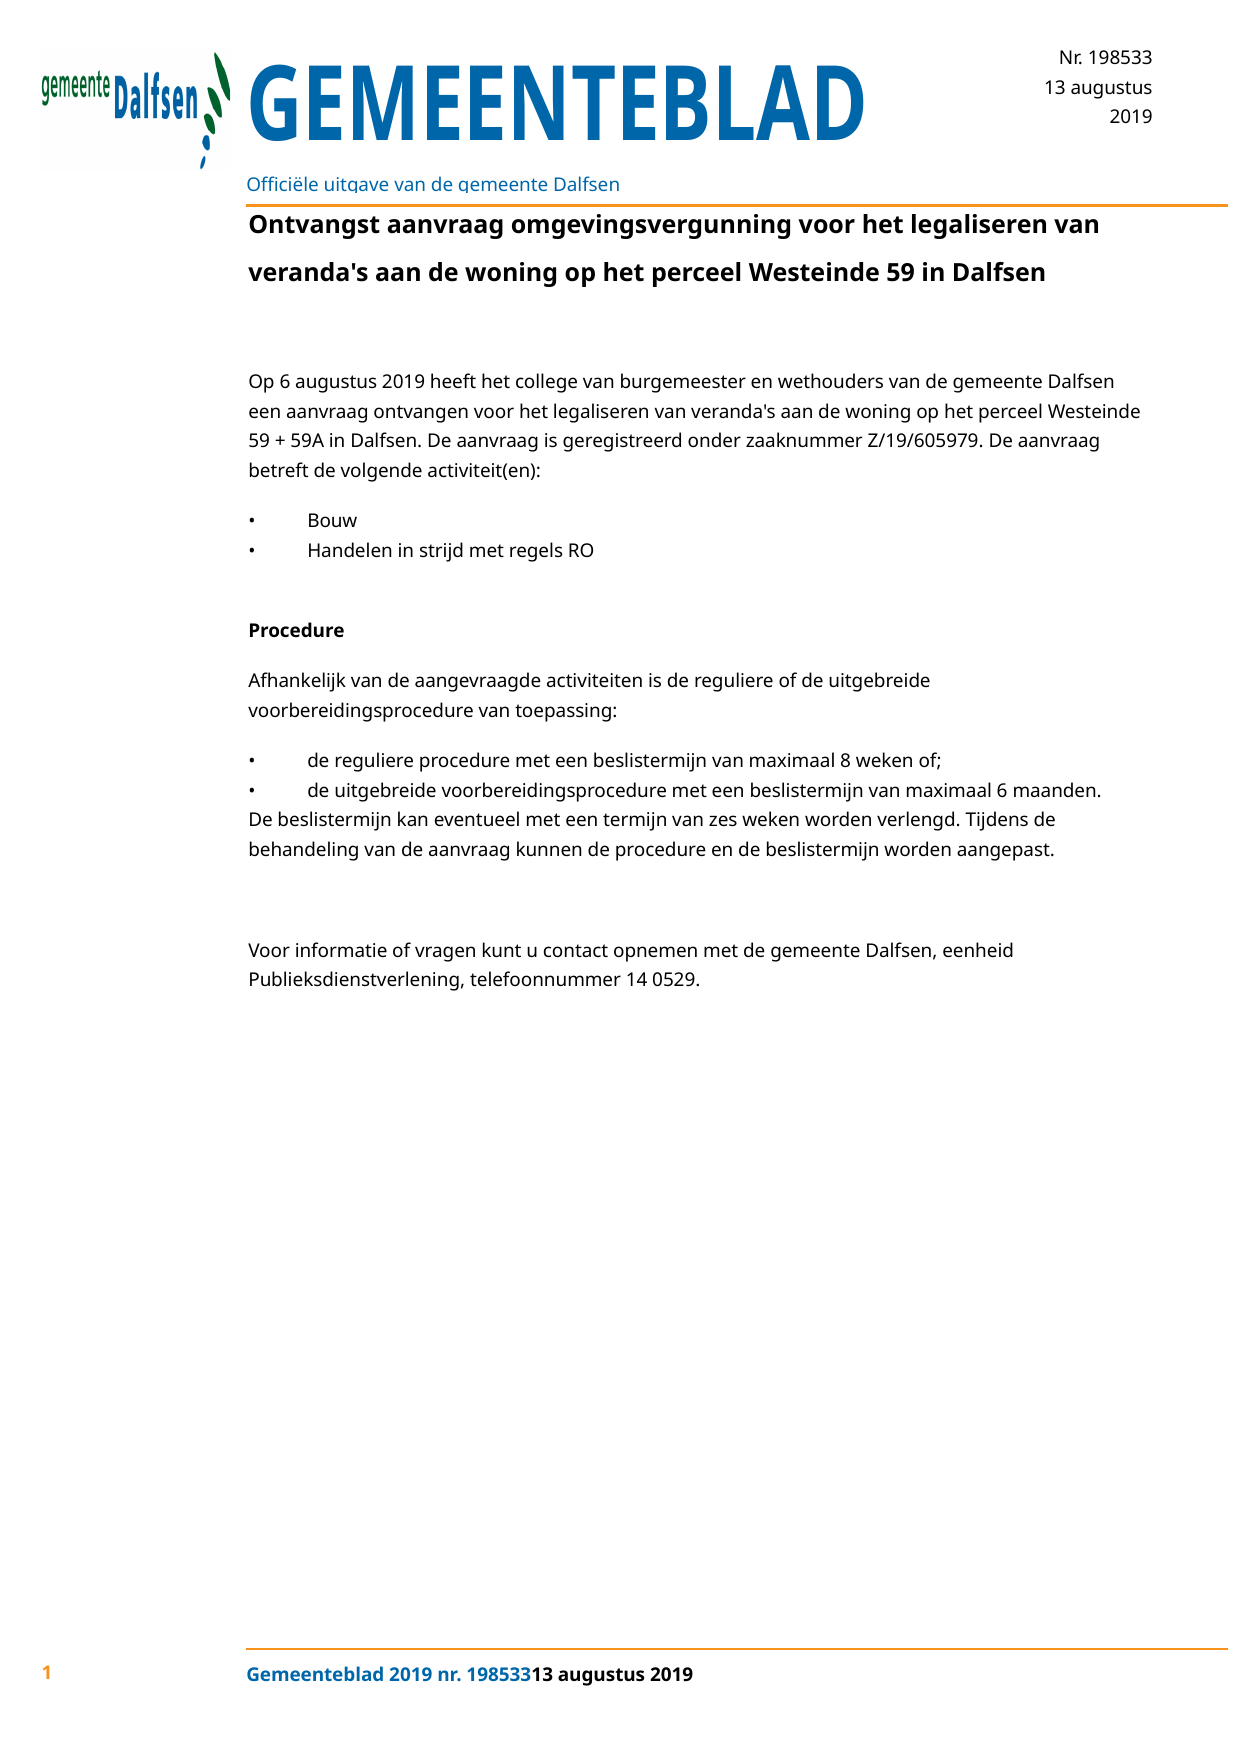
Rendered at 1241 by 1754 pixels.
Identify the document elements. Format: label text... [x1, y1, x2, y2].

text Ontvangst aanvraag omgevingsvergunning voor het legaliseren van veranda's aan de woning op het perceel Westeinde 59 in Dalfsen [248, 207, 1152, 288]
list Handelen in strijd met regels RO [248, 537, 1152, 563]
list de reguliere procedure met een beslistermijn van maximaal 8 weken of; [248, 747, 1152, 773]
text Op 6 augustus 2019 heeft het college van burgemeester en wethouders van de gemeente Dalfsen een aanvraag ontvangen voor het legaliseren van veranda's aan de woning op het perceel Westeinde 59 + 59A in Dalfsen. De aanvraag is geregistreerd onder zaaknummer Z/19/605979. De aanvraag betreft de volgende activiteit(en): [248, 368, 1152, 483]
list de uitgebreide voorbereidingsprocedure met een beslistermijn van maximaal 6 maanden. [248, 777, 1152, 803]
text Procedure [248, 617, 1152, 643]
list Bouw [248, 507, 1152, 533]
picture [41, 47, 231, 172]
text De beslistermijn kan eventueel met een termijn van zes weken worden verlengd. Tijdens de behandeling van de aanvraag kunnen de procedure en de beslistermijn worden aangepast. [248, 807, 1152, 862]
text Voor informatie of vragen kunt u contact opnemen met de gemeente Dalfsen, eenheid Publieksdienstverlening, telefoonnummer 14 0529. [248, 937, 1152, 992]
text Afhankelijk van de aangevraagde activiteiten is de reguliere of de uitgebreide voorbereidingsprocedure van toepassing: [248, 667, 1152, 723]
